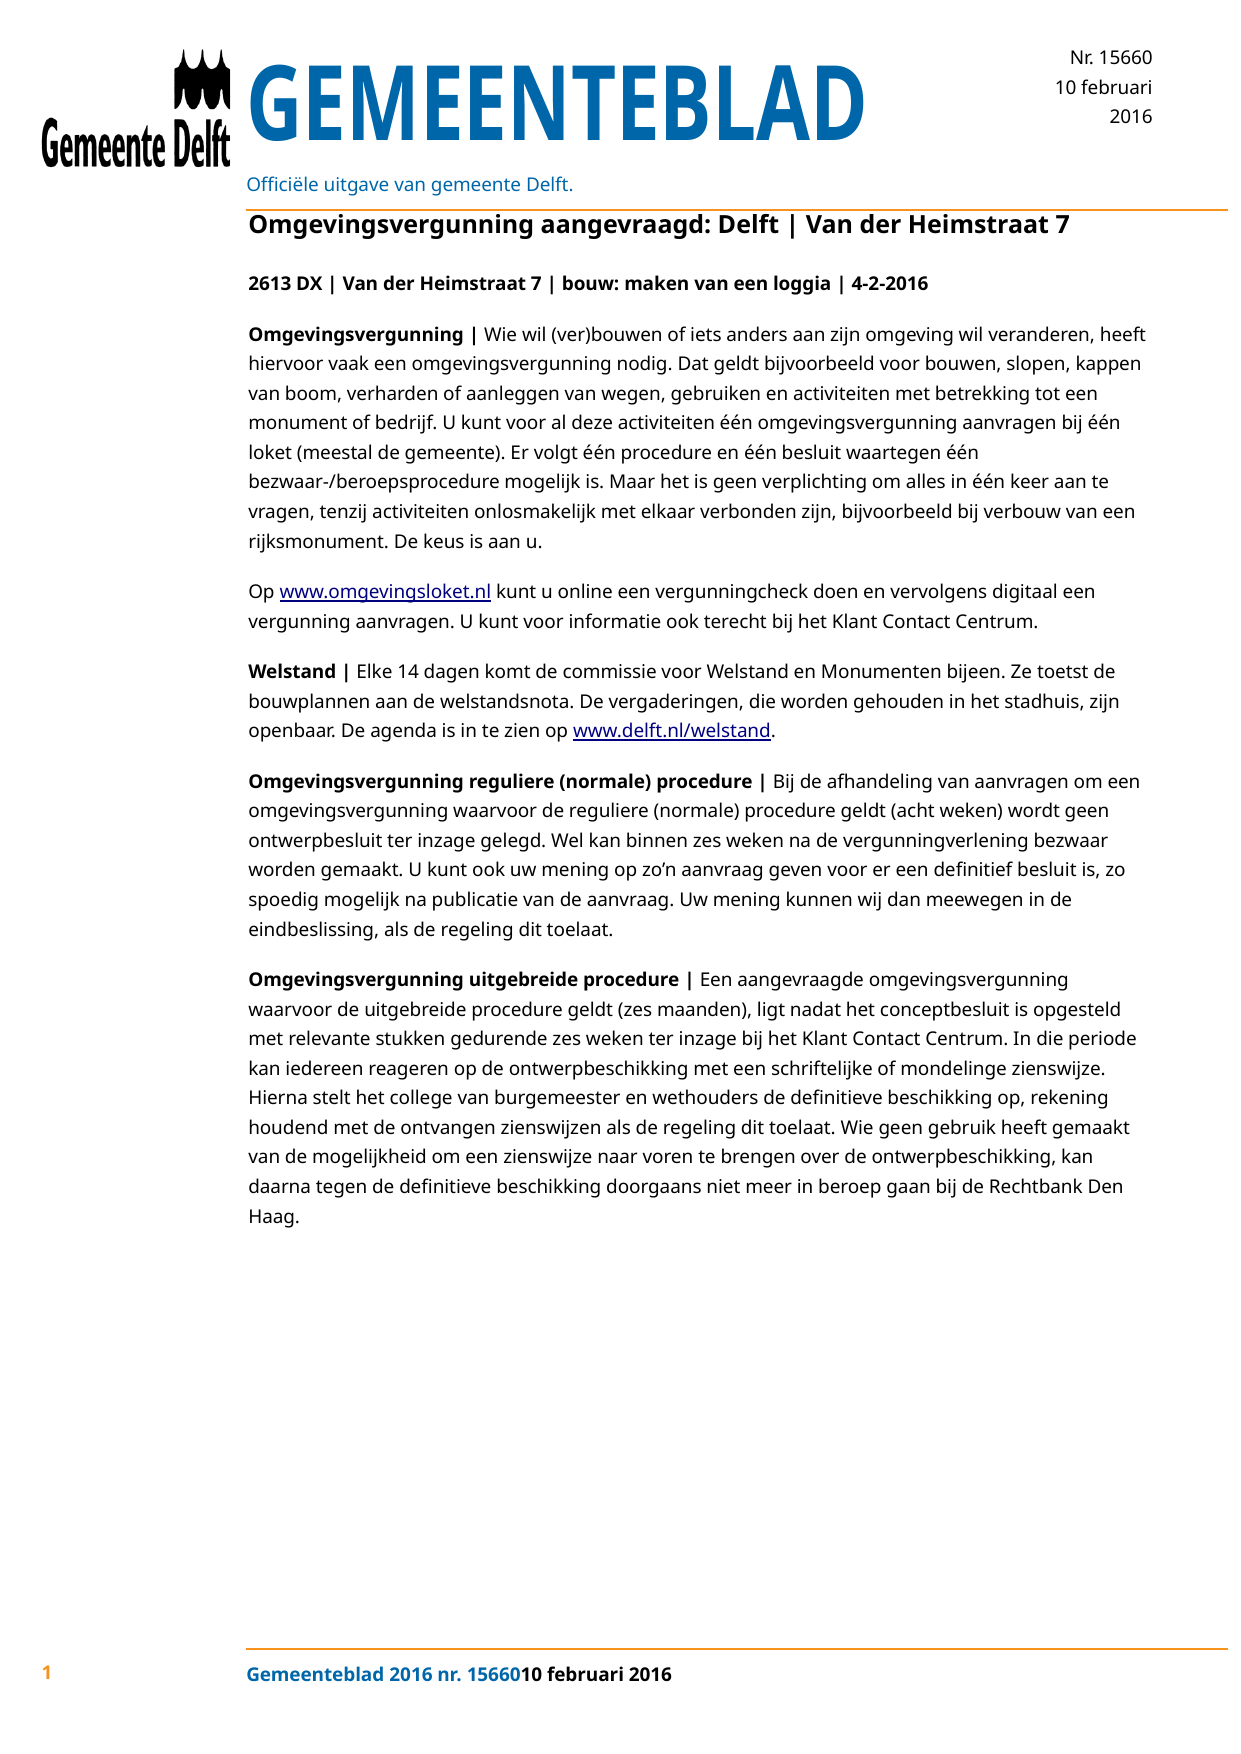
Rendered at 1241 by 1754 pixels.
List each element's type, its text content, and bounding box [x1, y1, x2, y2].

picture [41, 47, 231, 172]
text 2613 DX | Van der Heimstraat 7 | bouw: maken van een loggia | 4-2-2016 [248, 270, 1152, 296]
text Omgevingsvergunning | Wie wil (ver)bouwen of iets anders aan zijn omgeving wil veranderen, heeft hiervoor vaak een omgevingsvergunning nodig. Dat geldt bijvoorbeeld voor bouwen, slopen, kappen van boom, verharden of aanleggen van wegen, gebruiken en activiteiten met betrekking tot een monument of bedrijf. U kunt voor al deze activiteiten één omgevingsvergunning aanvragen bij één loket (meestal de gemeente). Er volgt één procedure en één besluit waartegen één bezwaar-/beroepsprocedure mogelijk is. Maar het is geen verplichting om alles in één keer aan te vragen, tenzij activiteiten onlosmakelijk met elkaar verbonden zijn, bijvoorbeeld bij verbouw van een rijksmonument. De keus is aan u. [248, 321, 1152, 553]
text Omgevingsvergunning aangevraagd: Delft | Van der Heimstraat 7 [248, 211, 1152, 241]
text Welstand | Elke 14 dagen komt de commissie voor Welstand en Monumenten bijeen. Ze toetst de bouwplannen aan de welstandsnota. De vergaderingen, die worden gehouden in het stadhuis, zijn openbaar. De agenda is in te zien op www.delft.nl/welstand. [248, 658, 1152, 743]
text Omgevingsvergunning uitgebreide procedure | Een aangevraagde omgevingsvergunning waarvoor de uitgebreide procedure geldt (zes maanden), ligt nadat het conceptbesluit is opgesteld met relevante stukken gedurende zes weken ter inzage bij het Klant Contact Centrum. In die periode kan iedereen reageren op de ontwerpbeschikking met een schriftelijke of mondelinge zienswijze. Hierna stelt het college van burgemeester en wethouders de definitieve beschikking op, rekening houdend met de ontvangen zienswijzen als de regeling dit toelaat. Wie geen gebruik heeft gemaakt van de mogelijkheid om een zienswijze naar voren te brengen over de ontwerpbeschikking, kan daarna tegen de definitieve beschikking doorgaans niet meer in beroep gaan bij de Rechtbank Den Haag. [248, 966, 1152, 1228]
text Omgevingsvergunning reguliere (normale) procedure | Bij de afhandeling van aanvragen om een omgevingsvergunning waarvoor de reguliere (normale) procedure geldt (acht weken) wordt geen ontwerpbesluit ter inzage gelegd. Wel kan binnen zes weken na de vergunningverlening bezwaar worden gemaakt. U kunt ook uw mening op zo’n aanvraag geven voor er een definitief besluit is, zo spoedig mogelijk na publicatie van de aanvraag. Uw mening kunnen wij dan meewegen in de eindbeslissing, als de regeling dit toelaat. [248, 768, 1152, 941]
text Op www.omgevingsloket.nl kunt u online een vergunningcheck doen en vervolgens digitaal een vergunning aanvragen. U kunt voor informatie ook terecht bij het Klant Contact Centrum. [248, 578, 1152, 633]
